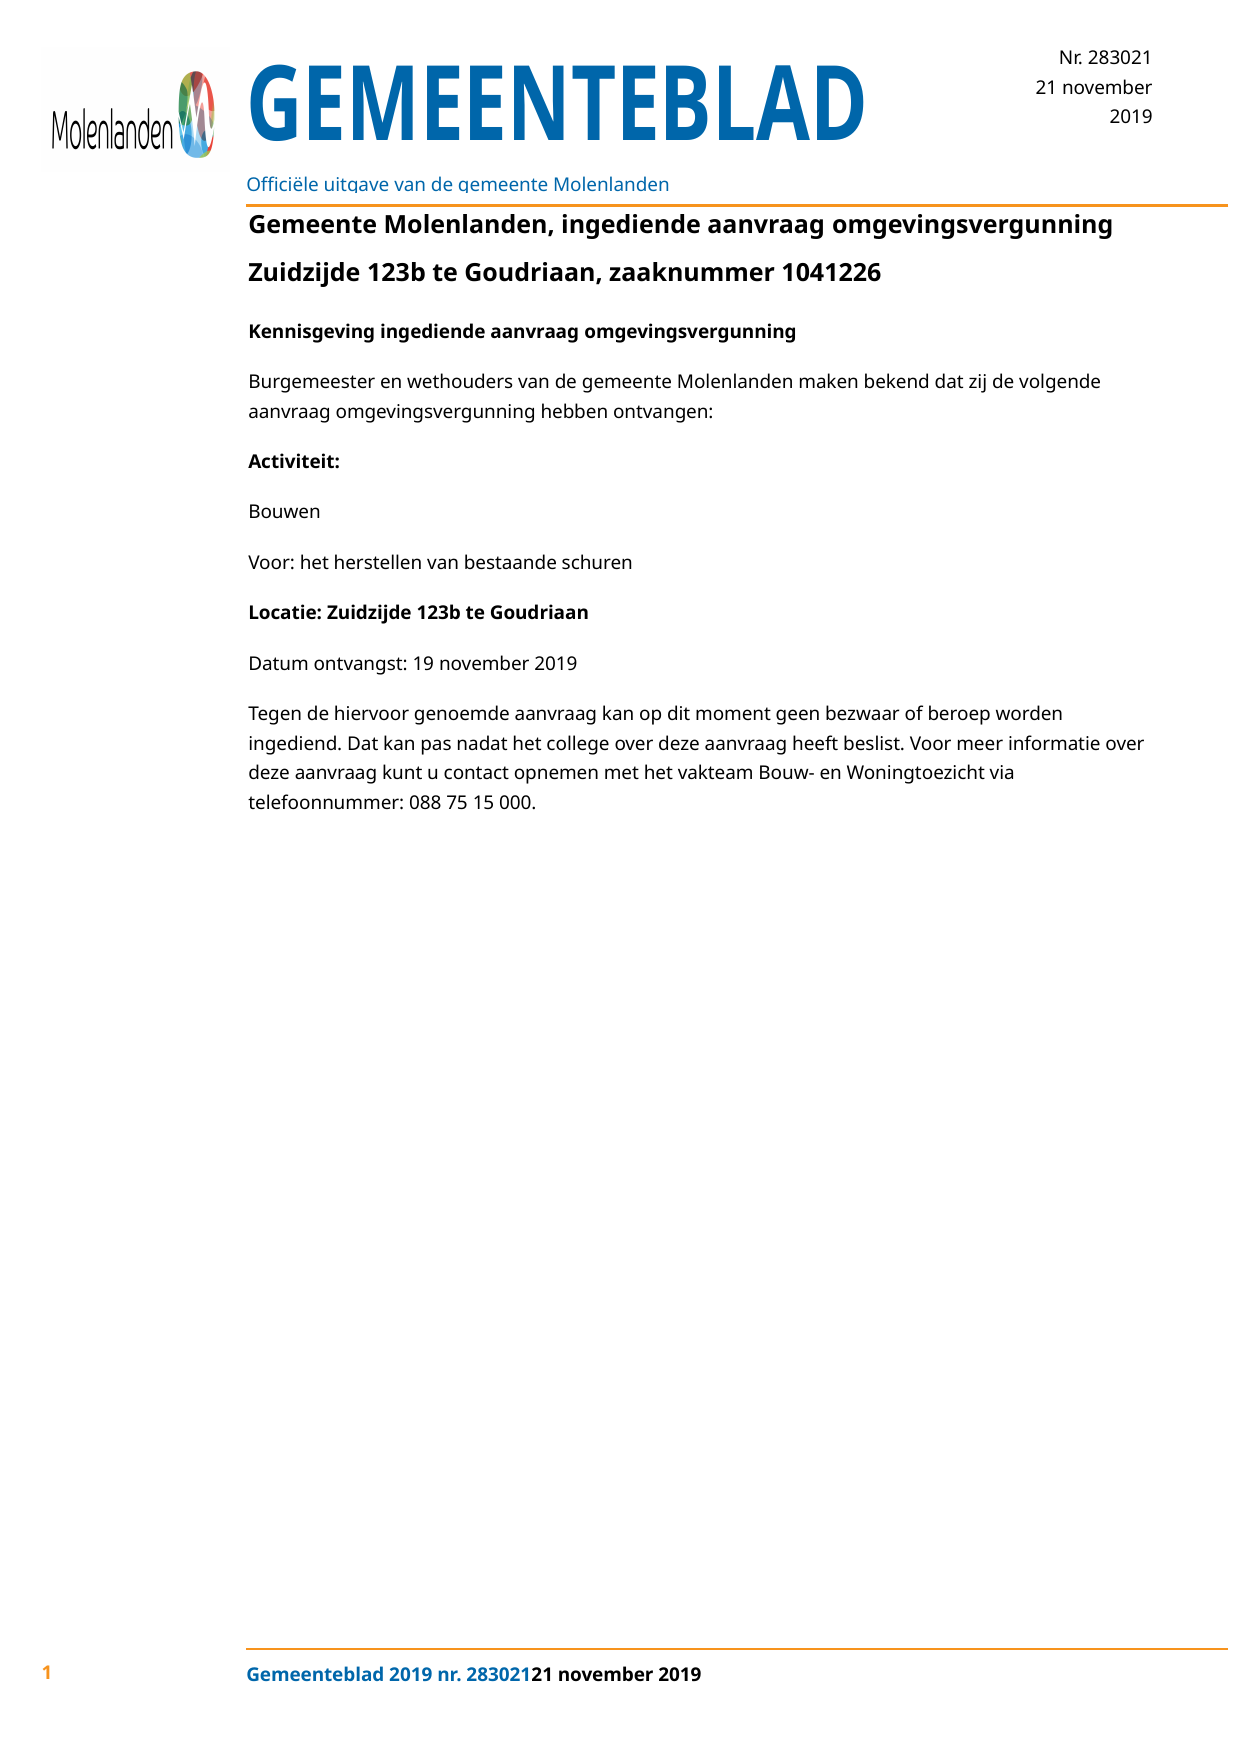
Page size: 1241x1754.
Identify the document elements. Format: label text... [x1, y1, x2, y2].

text Activiteit: [248, 448, 1152, 474]
text Kennisgeving ingediende aanvraag omgevingsvergunning [248, 318, 1152, 344]
text Voor: het herstellen van bestaande schuren [248, 549, 1152, 575]
text Gemeente Molenlanden, ingediende aanvraag omgevingsvergunning Zuidzijde 123b te Goudriaan, zaaknummer 1041226 [248, 207, 1152, 288]
text Burgemeester en wethouders van de gemeente Molenlanden maken bekend dat zij de volgende aanvraag omgevingsvergunning hebben ontvangen: [248, 368, 1152, 424]
text Tegen de hiervoor genoemde aanvraag kan op dit moment geen bezwaar of beroep worden ingediend. Dat kan pas nadat het college over deze aanvraag heeft beslist. Voor meer informatie over deze aanvraag kunt u contact opnemen met het vakteam Bouw- en Woningtoezicht via telefoonnummer: 088 75 15 000. [248, 700, 1152, 815]
text Bouwen [248, 499, 1152, 524]
text Datum ontvangst: 19 november 2019 [248, 650, 1152, 676]
text Locatie: Zuidzijde 123b te Goudriaan [248, 599, 1152, 625]
picture [41, 47, 231, 172]
